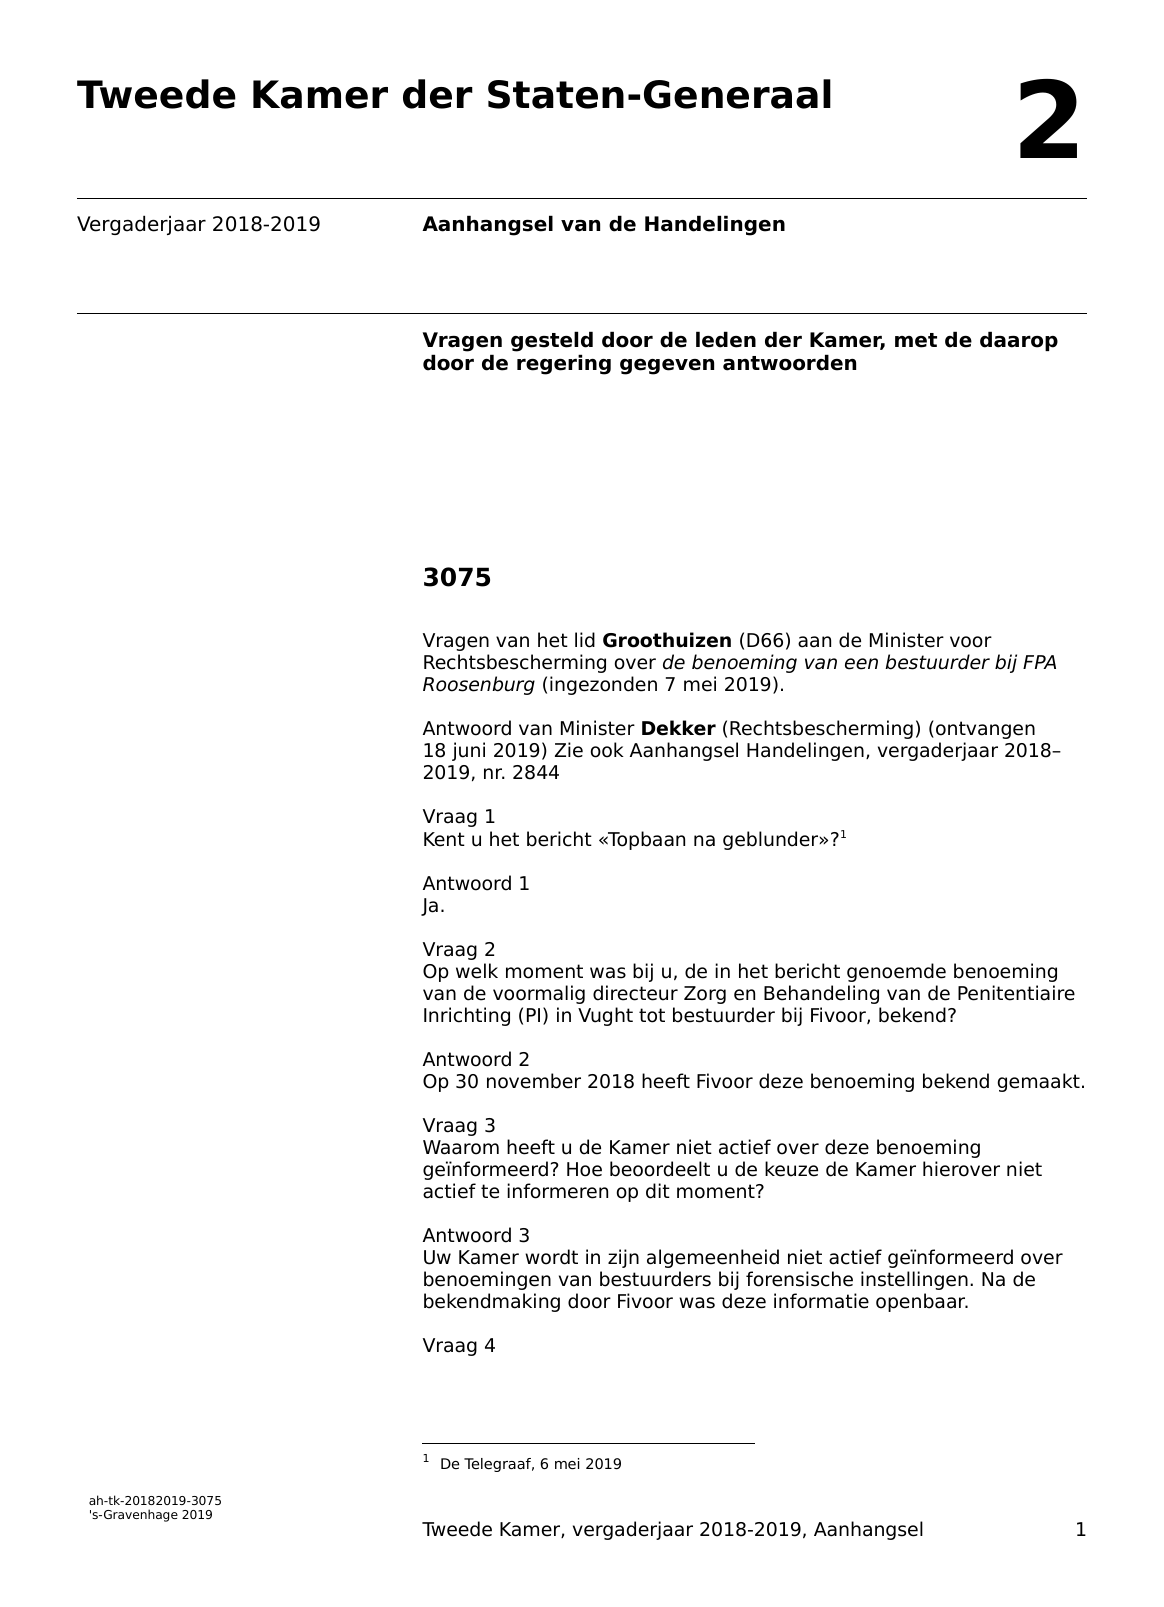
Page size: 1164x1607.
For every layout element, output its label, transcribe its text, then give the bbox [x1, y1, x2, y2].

text Kent u het bericht «Topbaan na geblunder»? [422, 828, 1087, 850]
text Op 30 november 2018 heeft Fivoor deze benoeming bekend gemaakt. [422, 1071, 1087, 1093]
text Antwoord 2 [422, 1049, 1087, 1071]
text ah-tk-20182019-3075 [88, 1494, 323, 1508]
text Antwoord 3 [422, 1225, 1087, 1247]
table_cell Vragen gesteld door de leden der Kamer, met de daarop door de regering gegeven antwoorden [422, 314, 1087, 375]
text Waarom heeft u de Kamer niet actief over deze benoeming geïnformeerd? Hoe beoordeelt u de keuze de Kamer hierover niet actief te informeren op dit moment? [422, 1137, 1087, 1203]
table_header Tweede Kamer der Staten-Generaal [77, 59, 886, 198]
text Vraag 2 [422, 939, 1087, 961]
text De Telegraaf, 6 mei 2019 [422, 1452, 1087, 1474]
text 's-Gravenhage 2019 [88, 1508, 323, 1522]
text Vraag 4 [422, 1335, 1087, 1357]
text Op welk moment was bij u, de in het bericht genoemde benoeming van de voormalig directeur Zorg en Behandeling van de Penitentiaire Inrichting (PI) in Vught tot bestuurder bij Fivoor, bekend? [422, 961, 1087, 1027]
text Uw Kamer wordt in zijn algemeenheid niet actief geïnformeerd over benoemingen van bestuurders bij forensische instellingen. Na de bekendmaking door Fivoor was deze informatie openbaar. [422, 1247, 1087, 1313]
text Vraag 3 [422, 1115, 1087, 1137]
table_cell Vergaderjaar 2018-2019 [77, 199, 422, 313]
table_cell Aanhangsel van de Handelingen [422, 199, 1087, 313]
text Vraag 1 [422, 806, 1087, 828]
text Antwoord van Minister Dekker (Rechtsbescherming) (ontvangen 18 juni 2019) Zie ook Aanhangsel Handelingen, vergaderjaar 2018–2019, nr. 2844 [422, 718, 1087, 784]
text Ja. [422, 894, 1087, 917]
text Vragen van het lid Groothuizen (D66) aan de Minister voor Rechtsbescherming over de benoeming van een bestuurder bij FPA Roosenburg (ingezonden 7 mei 2019). [422, 630, 1087, 696]
text Antwoord 1 [422, 873, 1087, 894]
table_cell [77, 314, 422, 375]
table_header 2 [886, 59, 1087, 198]
text 3075 [422, 563, 1087, 592]
